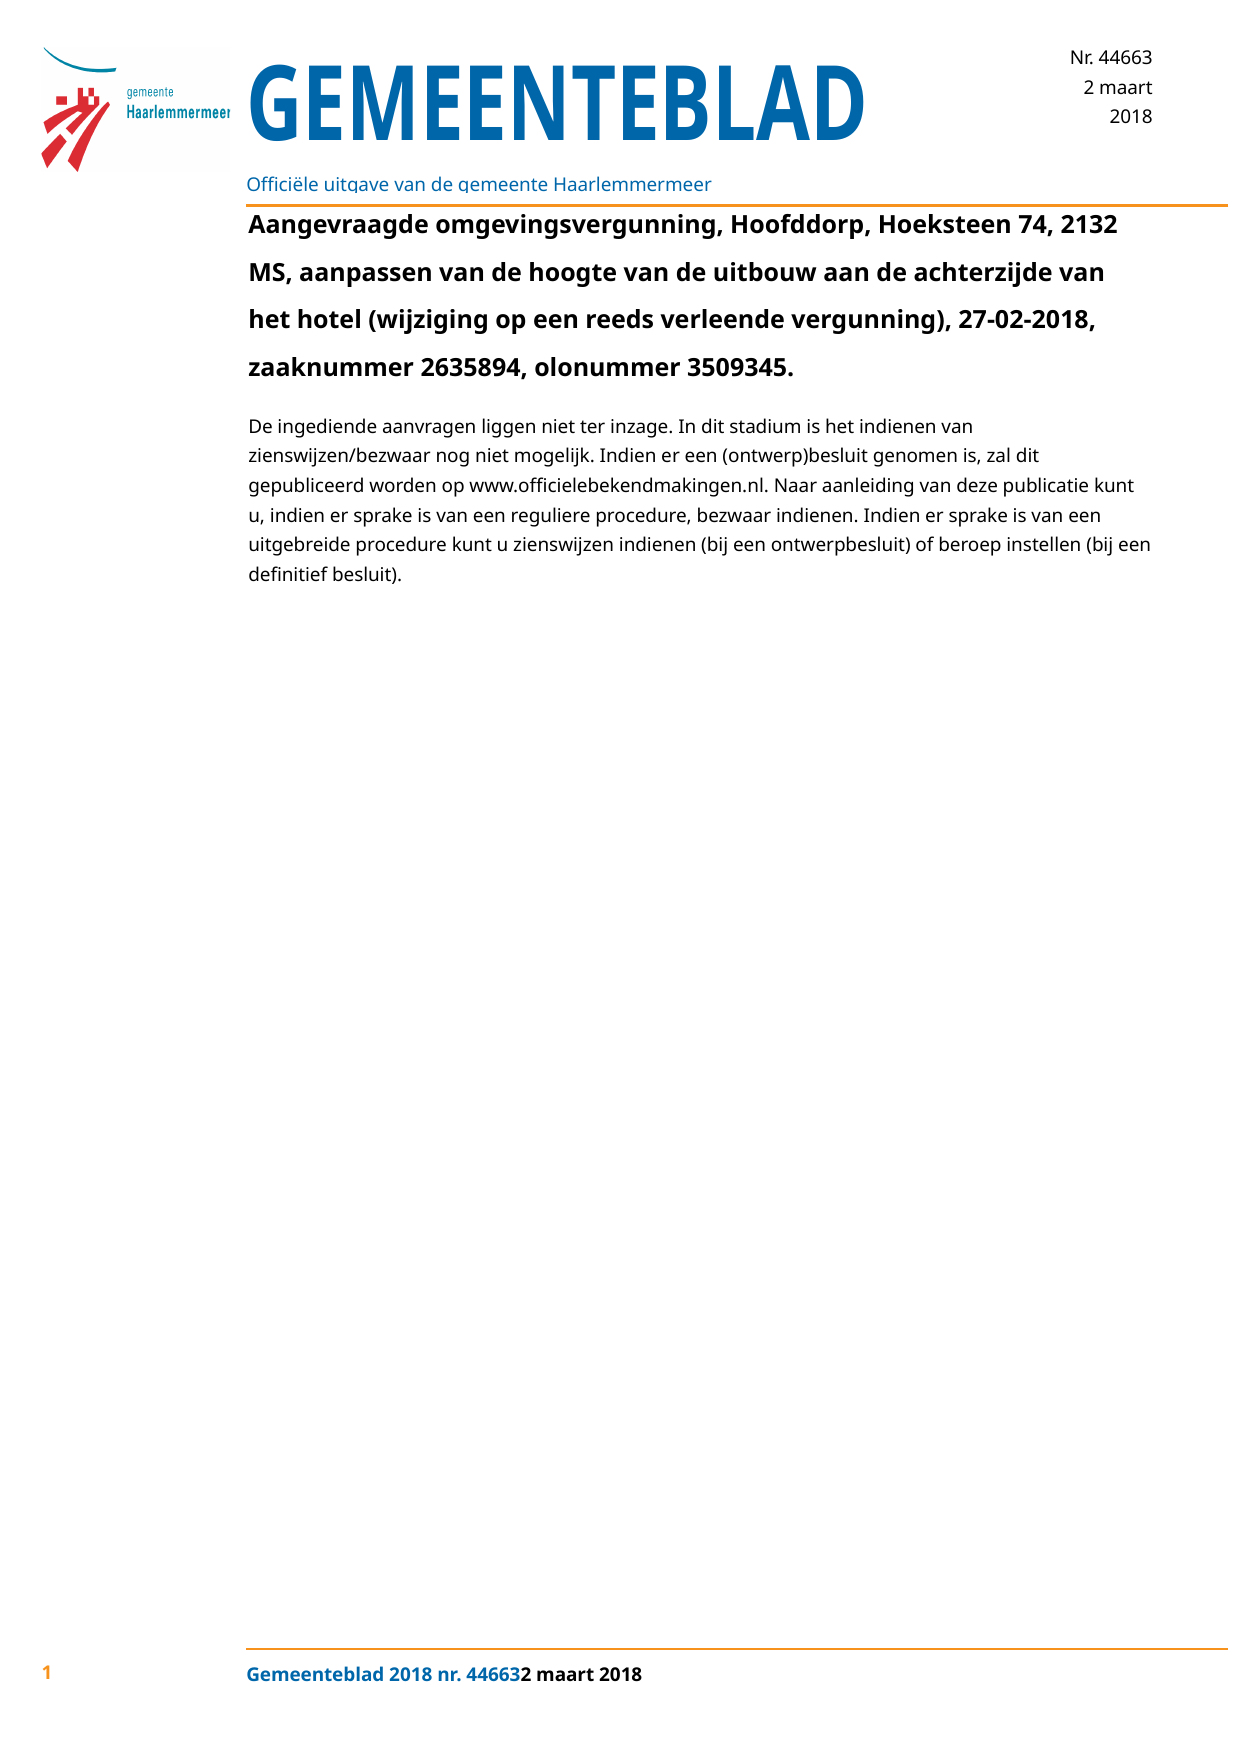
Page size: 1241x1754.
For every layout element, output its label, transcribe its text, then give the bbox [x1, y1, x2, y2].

text Aangevraagde omgevingsvergunning, Hoofddorp, Hoeksteen 74, 2132 MS, aanpassen van de hoogte van de uitbouw aan de achterzijde van het hotel (wijziging op een reeds verleende vergunning), 27-02-2018, zaaknummer 2635894, olonummer 3509345. [248, 207, 1152, 384]
text De ingediende aanvragen liggen niet ter inzage. In dit stadium is het indienen van zienswijzen/bezwaar nog niet mogelijk. Indien er een (ontwerp)besluit genomen is, zal dit gepubliceerd worden op www.officielebekendmakingen.nl. Naar aanleiding van deze publicatie kunt u, indien er sprake is van een reguliere procedure, bezwaar indienen. Indien er sprake is van een uitgebreide procedure kunt u zienswijzen indienen (bij een ontwerpbesluit) of beroep instellen (bij een definitief besluit). [248, 413, 1152, 587]
picture [41, 47, 231, 172]
